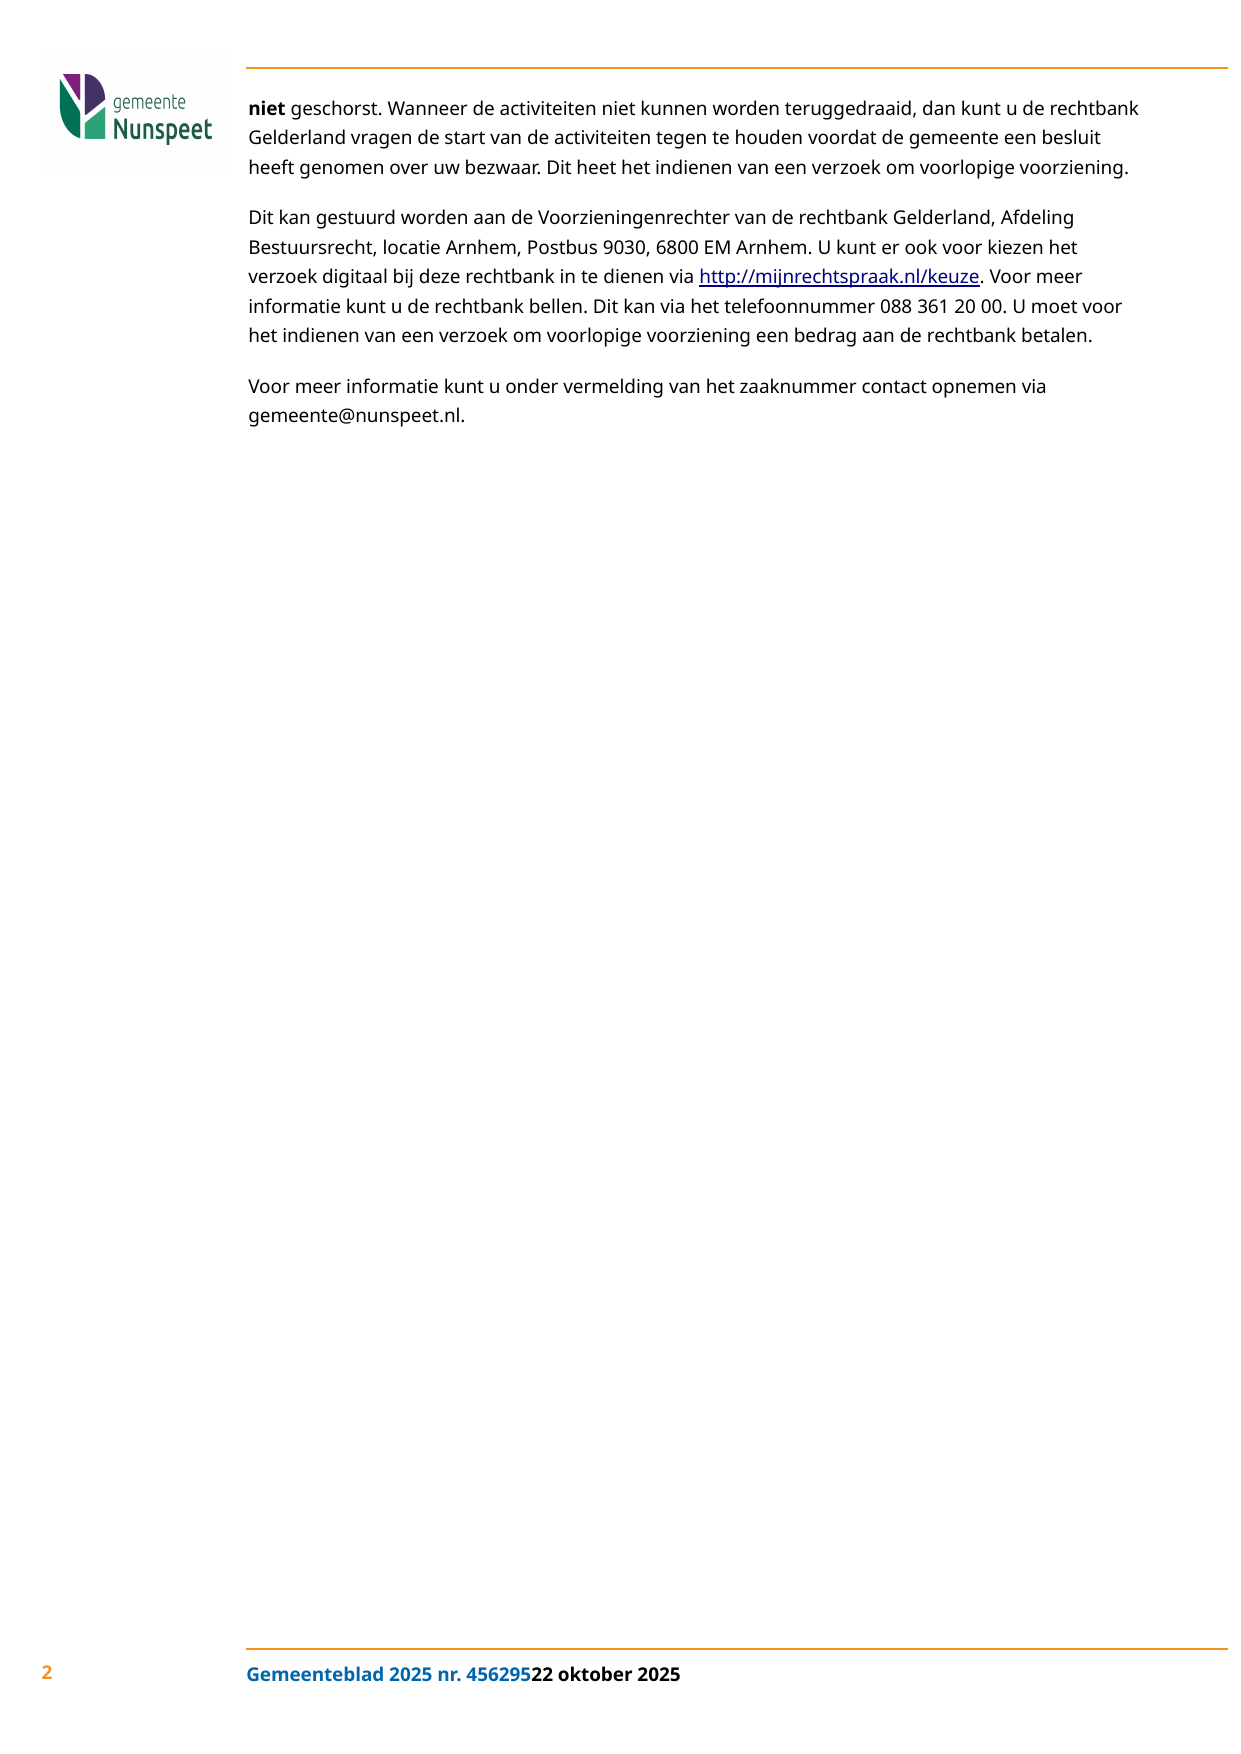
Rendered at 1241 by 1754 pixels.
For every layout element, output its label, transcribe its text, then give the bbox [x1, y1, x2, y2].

text Dit kan gestuurd worden aan de Voorzieningenrechter van de rechtbank Gelderland, Afdeling Bestuursrecht, locatie Arnhem, Postbus 9030, 6800 EM Arnhem. U kunt er ook voor kiezen het verzoek digitaal bij deze rechtbank in te dienen via http://mijnrechtspraak.nl/keuze. Voor meer informatie kunt u de rechtbank bellen. Dit kan via het telefoonnummer 088 361 20 00. U moet voor het indienen van een verzoek om voorlopige voorziening een bedrag aan de rechtbank betalen. [248, 204, 1152, 348]
text niet geschorst. Wanneer de activiteiten niet kunnen worden teruggedraaid, dan kunt u de rechtbank Gelderland vragen de start van de activiteiten tegen te houden voordat de gemeente een besluit heeft genomen over uw bezwaar. Dit heet het indienen van een verzoek om voorlopige voorziening. [248, 95, 1152, 180]
text Voor meer informatie kunt u onder vermelding van het zaaknummer contact opnemen via gemeente@nunspeet.nl. [248, 373, 1152, 428]
picture [41, 47, 231, 172]
